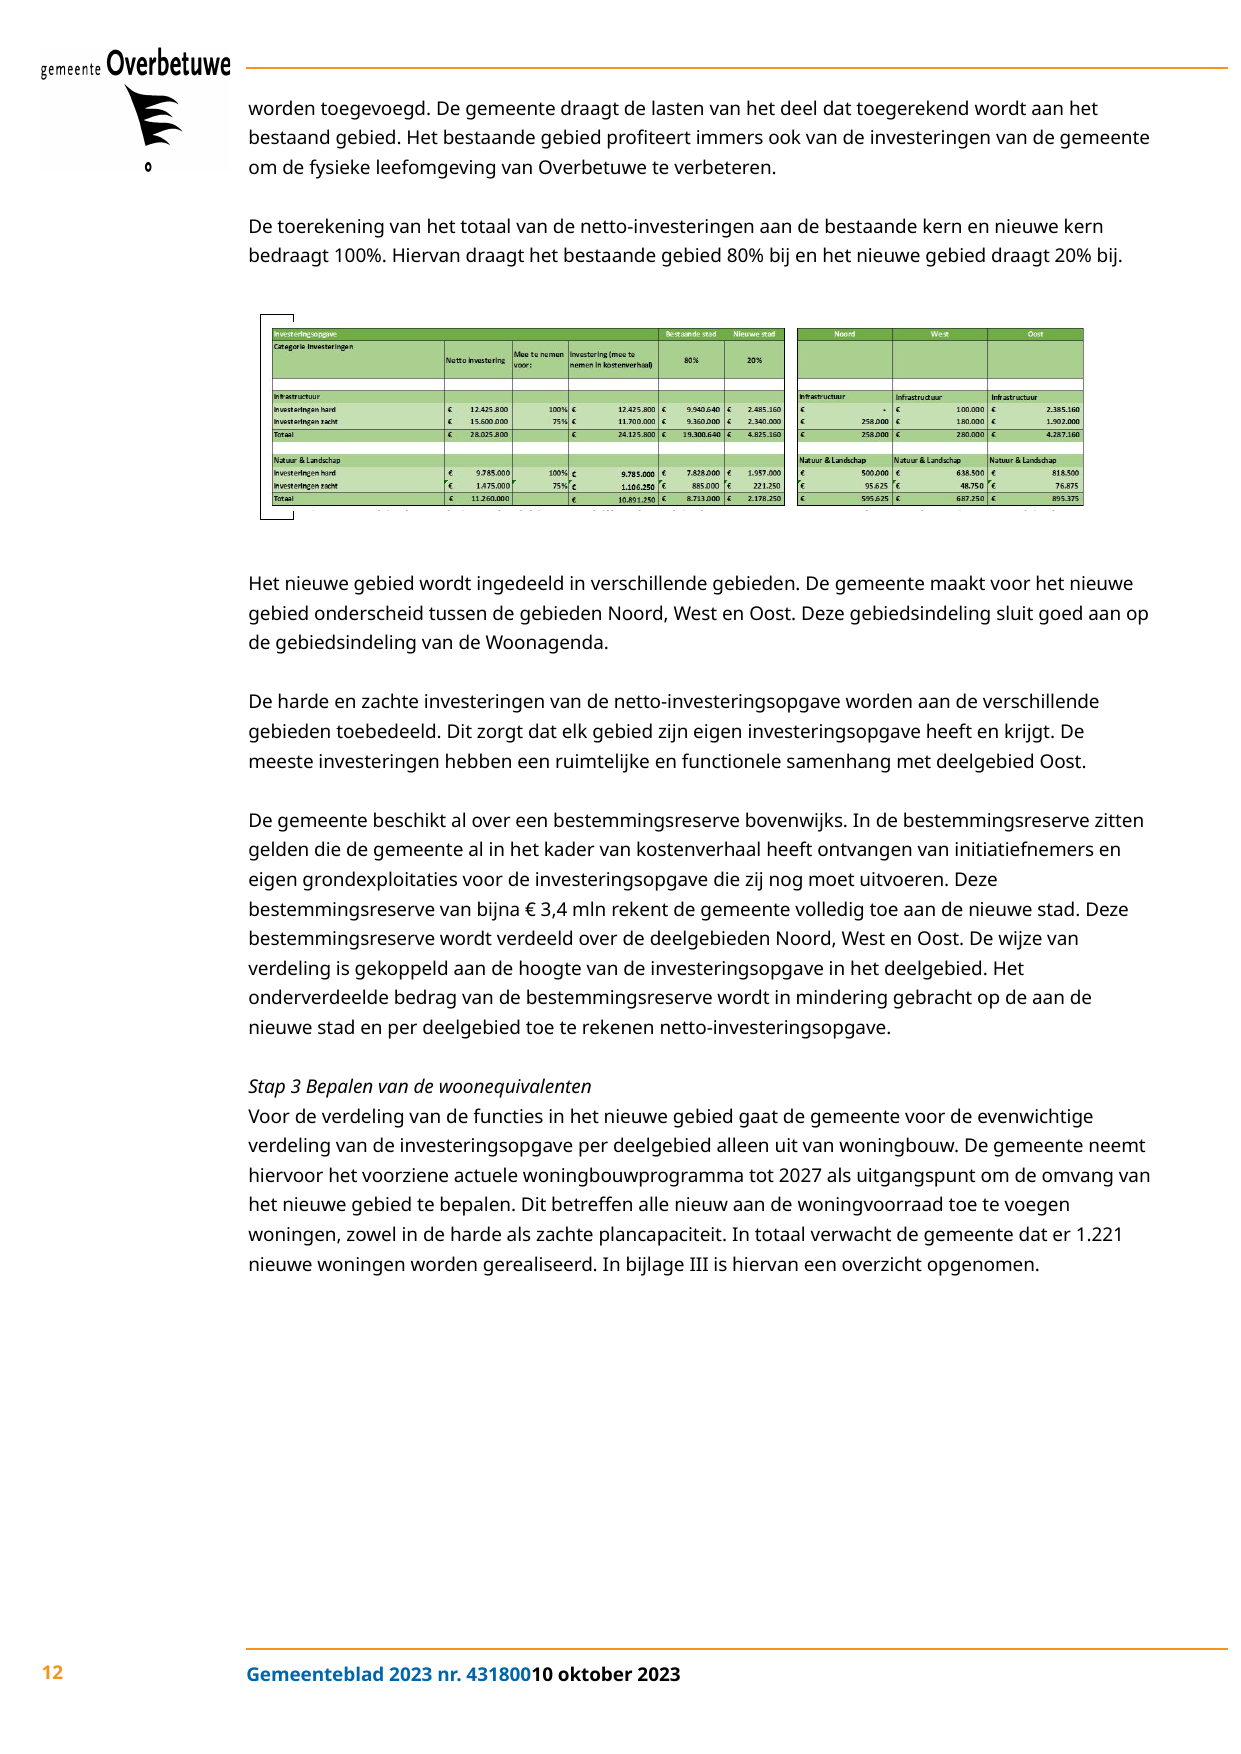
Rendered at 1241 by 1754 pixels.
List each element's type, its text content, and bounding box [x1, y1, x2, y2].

picture [41, 47, 231, 172]
text De toerekening van het totaal van de netto-investeringen aan de bestaande kern en nieuwe kern bedraagt 100%. Hiervan draagt het bestaande gebied 80% bij en het nieuwe gebied draagt 20% bij. [248, 213, 1152, 268]
text Voor de verdeling van de functies in het nieuwe gebied gaat de gemeente voor de evenwichtige verdeling van de investeringsopgave per deelgebied alleen uit van woningbouw. De gemeente neemt hiervoor het voorziene actuele woningbouwprogramma tot 2027 als uitgangspunt om de omvang van het nieuwe gebied te bepalen. Dit betreffen alle nieuw aan de woningvoorraad toe te voegen woningen, zowel in de harde als zachte plancapaciteit. In totaal verwacht de gemeente dat er 1.221 nieuwe woningen worden gerealiseerd. In bijlage III is hiervan een overzicht opgenomen. [248, 1103, 1152, 1277]
text Stap 3 Bepalen van de woonequivalenten [248, 1073, 1152, 1099]
text worden toegevoegd. De gemeente draagt de lasten van het deel dat toegerekend wordt aan het bestaand gebied. Het bestaande gebied profiteert immers ook van de investeringen van de gemeente om de fysieke leefomgeving van Overbetuwe te verbeteren. [248, 95, 1152, 180]
text Het nieuwe gebied wordt ingedeeld in verschillende gebieden. De gemeente maakt voor het nieuwe gebied onderscheid tussen de gebieden Noord, West en Oost. Deze gebiedsindeling sluit goed aan op de gebiedsindeling van de Woonagenda. [248, 570, 1152, 655]
text De gemeente beschikt al over een bestemmingsreserve bovenwijks. In de bestemmingsreserve zitten gelden die de gemeente al in het kader van kostenverhaal heeft ontvangen van initiatiefnemers en eigen grondexploitaties voor de investeringsopgave die zij nog moet uitvoeren. Deze bestemmingsreserve van bijna € 3,4 mln rekent de gemeente volledig toe aan de nieuwe stad. Deze bestemmingsreserve wordt verdeeld over de deelgebieden Noord, West en Oost. De wijze van verdeling is gekoppeld aan de hoogte van de investeringsopgave in het deelgebied. Het onderverdeelde bedrag van de bestemmingsreserve wordt in mindering gebracht op de aan de nieuwe stad en per deelgebied toe te rekenen netto-investeringsopgave. [248, 807, 1152, 1040]
picture [268, 322, 1090, 511]
text De harde en zachte investeringen van de netto-investeringsopgave worden aan de verschillende gebieden toebedeeld. Dit zorgt dat elk gebied zijn eigen investeringsopgave heeft en krijgt. De meeste investeringen hebben een ruimtelijke en functionele samenhang met deelgebied Oost. [248, 689, 1152, 774]
